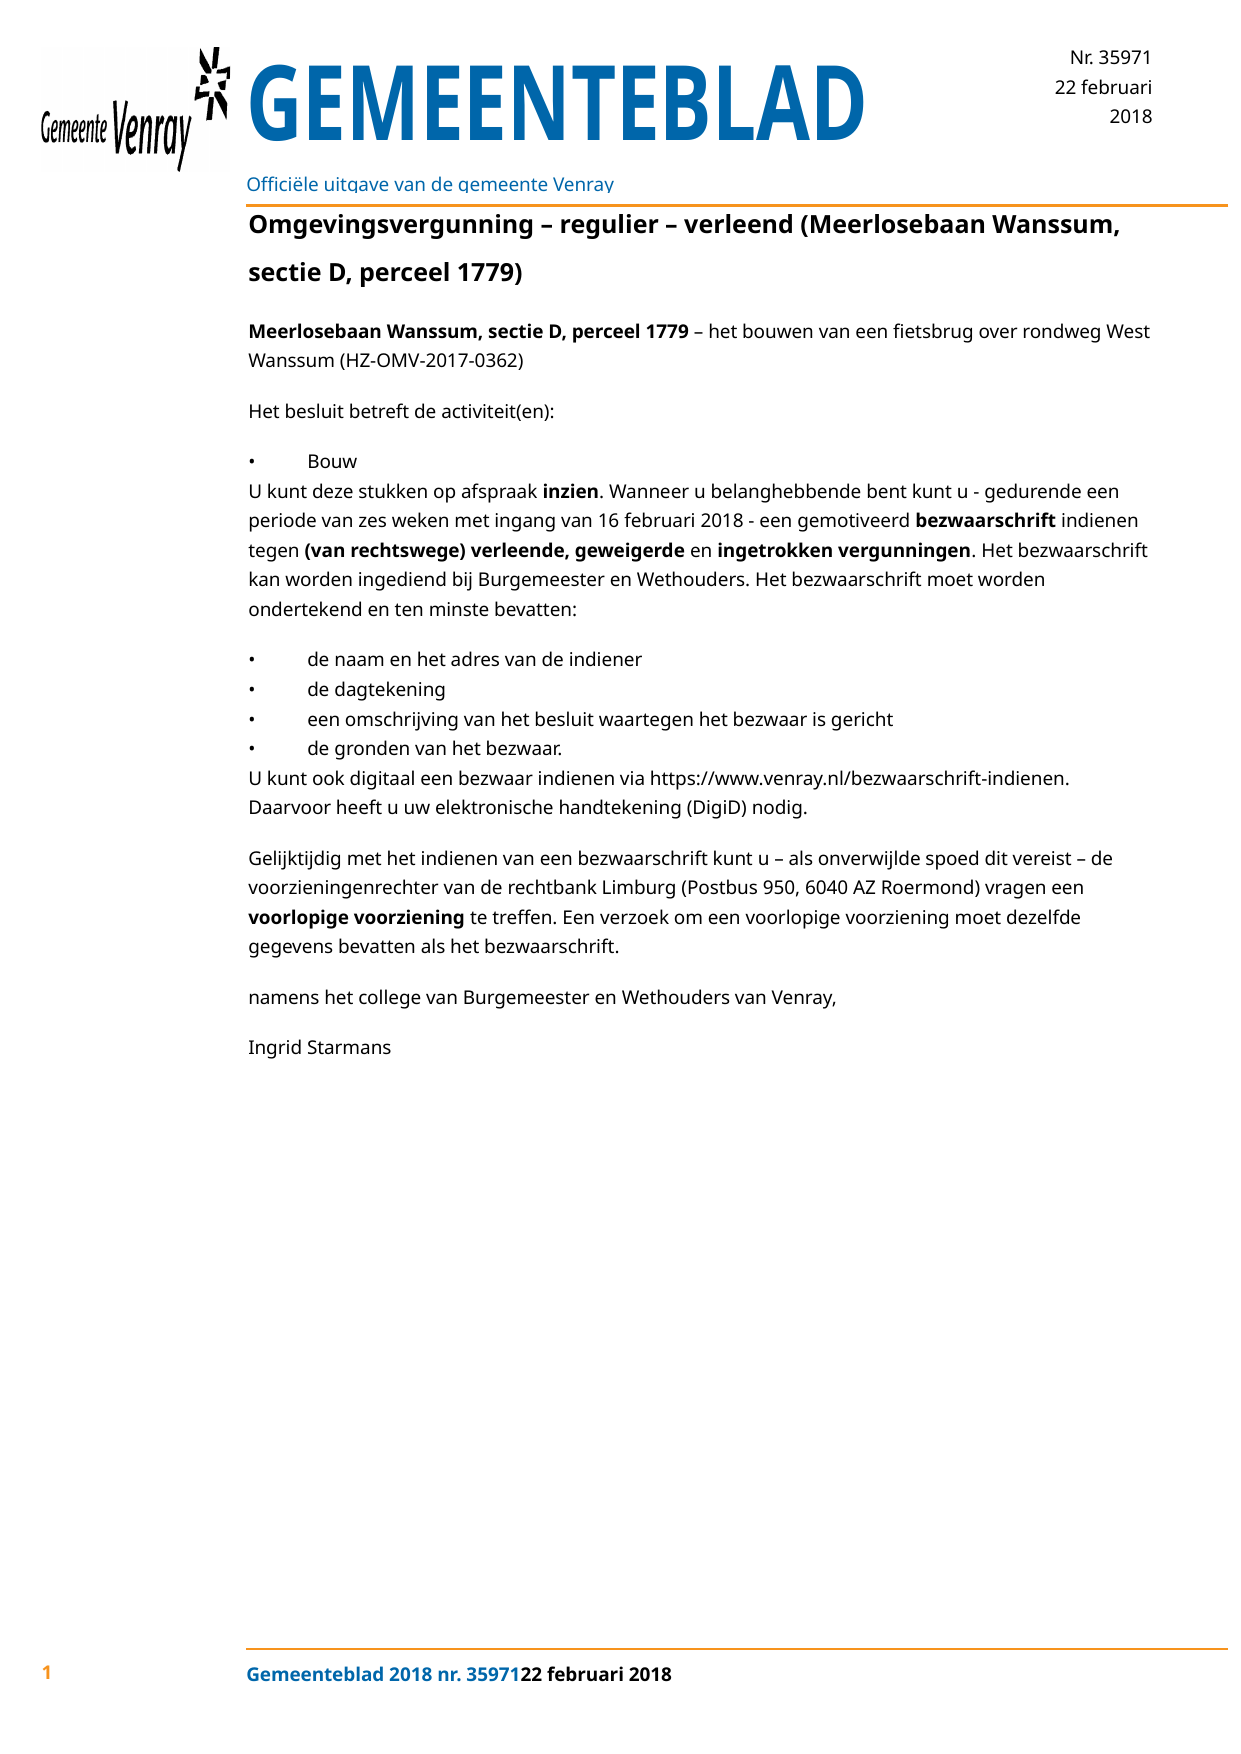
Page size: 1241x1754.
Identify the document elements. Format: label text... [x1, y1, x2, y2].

text U kunt ook digitaal een bezwaar indienen via https://www.venray.nl/bezwaarschrift-indienen. Daarvoor heeft u uw elektronische handtekening (DigiD) nodig. [248, 765, 1152, 820]
list een omschrijving van het besluit waartegen het bezwaar is gericht [248, 706, 1152, 732]
text Ingrid Starmans [248, 1034, 1152, 1060]
text Omgevingsvergunning – regulier – verleend (Meerlosebaan Wanssum, sectie D, perceel 1779) [248, 207, 1152, 288]
list de gronden van het bezwaar. [248, 735, 1152, 761]
list de naam en het adres van de indiener [248, 647, 1152, 672]
text namens het college van Burgemeester en Wethouders van Venray, [248, 984, 1152, 1010]
list de dagtekening [248, 676, 1152, 702]
list Bouw [248, 448, 1152, 474]
text Het besluit betreft de activiteit(en): [248, 398, 1152, 424]
text U kunt deze stukken op afspraak inzien. Wanneer u belanghebbende bent kunt u - gedurende een periode van zes weken met ingang van 16 februari 2018 - een gemotiveerd bezwaarschrift indienen tegen (van rechtswege) verleende, geweigerde en ingetrokken vergunningen. Het bezwaarschrift kan worden ingediend bij Burgemeester en Wethouders. Het bezwaarschrift moet worden ondertekend en ten minste bevatten: [248, 478, 1152, 622]
picture [41, 47, 231, 172]
text Meerlosebaan Wanssum, sectie D, perceel 1779 – het bouwen van een fietsbrug over rondweg West Wanssum (HZ-OMV-2017-0362) [248, 318, 1152, 373]
text Gelijktijdig met het indienen van een bezwaarschrift kunt u – als onverwijlde spoed dit vereist – de voorzieningenrechter van de rechtbank Limburg (Postbus 950, 6040 AZ Roermond) vragen een voorlopige voorziening te treffen. Een verzoek om een voorlopige voorziening moet dezelfde gegevens bevatten als het bezwaarschrift. [248, 845, 1152, 959]
